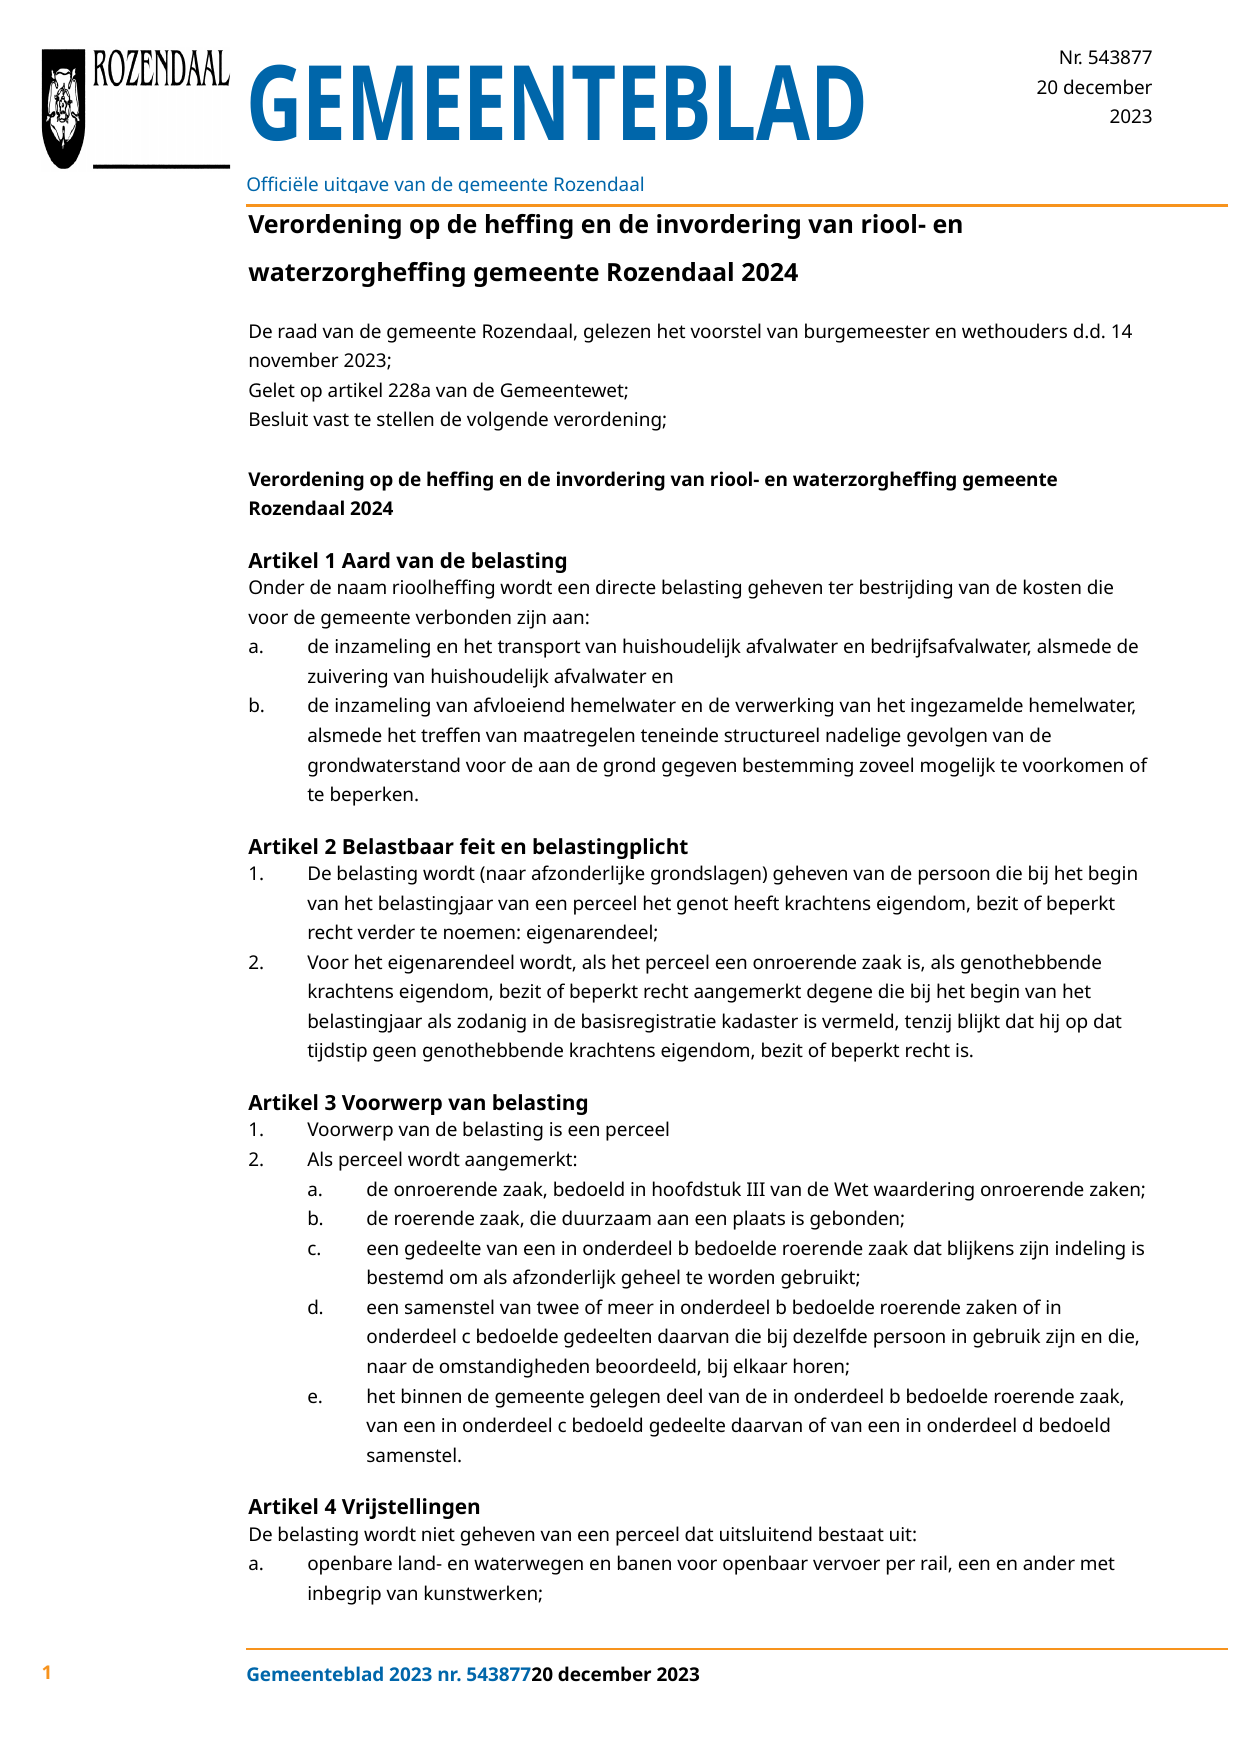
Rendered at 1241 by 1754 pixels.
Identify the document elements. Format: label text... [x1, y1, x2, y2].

text Artikel 3 Voorwerp van belasting [248, 1088, 1152, 1117]
list de roerende zaak, die duurzaam aan een plaats is gebonden; [307, 1205, 1152, 1231]
list openbare land- en waterwegen en banen voor openbaar vervoer per rail, een en ander met inbegrip van kunstwerken; [248, 1550, 1152, 1606]
list een gedeelte van een in onderdeel b bedoelde roerende zaak dat blijkens zijn indeling is bestemd om als afzonderlijk geheel te worden gebruikt; [307, 1235, 1152, 1290]
text Onder de naam rioolheffing wordt een directe belasting geheven ter bestrijding van de kosten die voor de gemeente verbonden zijn aan: [248, 574, 1152, 629]
list het binnen de gemeente gelegen deel van de in onderdeel b bedoelde roerende zaak, van een in onderdeel c bedoeld gedeelte daarvan of van een in onderdeel d bedoeld samenstel. [307, 1383, 1152, 1468]
list De belasting wordt (naar afzonderlijke grondslagen) geheven van de persoon die bij het begin van het belastingjaar van een perceel het genot heeft krachtens eigendom, bezit of beperkt recht verder te noemen: eigenarendeel; [248, 860, 1152, 945]
text Artikel 4 Vrijstellingen [248, 1492, 1152, 1521]
list de onroerende zaak, bedoeld in hoofdstuk III van de Wet waardering onroerende zaken; [307, 1176, 1152, 1201]
list Voorwerp van de belasting is een perceel [248, 1117, 1152, 1142]
list de inzameling van afvloeiend hemelwater en de verwerking van het ingezamelde hemelwater, alsmede het treffen van maatregelen teneinde structureel nadelige gevolgen van de grondwaterstand voor de aan de grond gegeven bestemming zoveel mogelijk te voorkomen of te beperken. [248, 693, 1152, 807]
text Verordening op de heffing en de invordering van riool- en waterzorgheffing gemeente Rozendaal 2024 [248, 207, 1152, 288]
list Voor het eigenarendeel wordt, als het perceel een onroerende zaak is, als genothebbende krachtens eigendom, bezit of beperkt recht aangemerkt degene die bij het begin van het belastingjaar als zodanig in de basisregistratie kadaster is vermeld, tenzij blijkt dat hij op dat tijdstip geen genothebbende krachtens eigendom, bezit of beperkt recht is. [248, 949, 1152, 1063]
text De raad van de gemeente Rozendaal, gelezen het voorstel van burgemeester en wethouders d.d. 14 november 2023; [248, 318, 1152, 373]
list de inzameling en het transport van huishoudelijk afvalwater en bedrijfsafvalwater, alsmede de zuivering van huishoudelijk afvalwater en [248, 633, 1152, 689]
picture [41, 47, 231, 172]
text Artikel 2 Belastbaar feit en belastingplicht [248, 832, 1152, 860]
text De belasting wordt niet geheven van een perceel dat uitsluitend bestaat uit: [248, 1521, 1152, 1547]
text Besluit vast te stellen de volgende verordening; [248, 407, 1152, 432]
list Als perceel wordt aangemerkt: [248, 1146, 1152, 1172]
text Artikel 1 Aard van de belasting [248, 546, 1152, 574]
list een samenstel van twee of meer in onderdeel b bedoelde roerende zaken of in onderdeel c bedoelde gedeelten daarvan die bij dezelfde persoon in gebruik zijn en die, naar de omstandigheden beoordeeld, bij elkaar horen; [307, 1294, 1152, 1379]
text Verordening op de heffing en de invordering van riool- en waterzorgheffing gemeente Rozendaal 2024 [248, 466, 1152, 521]
text Gelet op artikel 228a van de Gemeentewet; [248, 377, 1152, 403]
